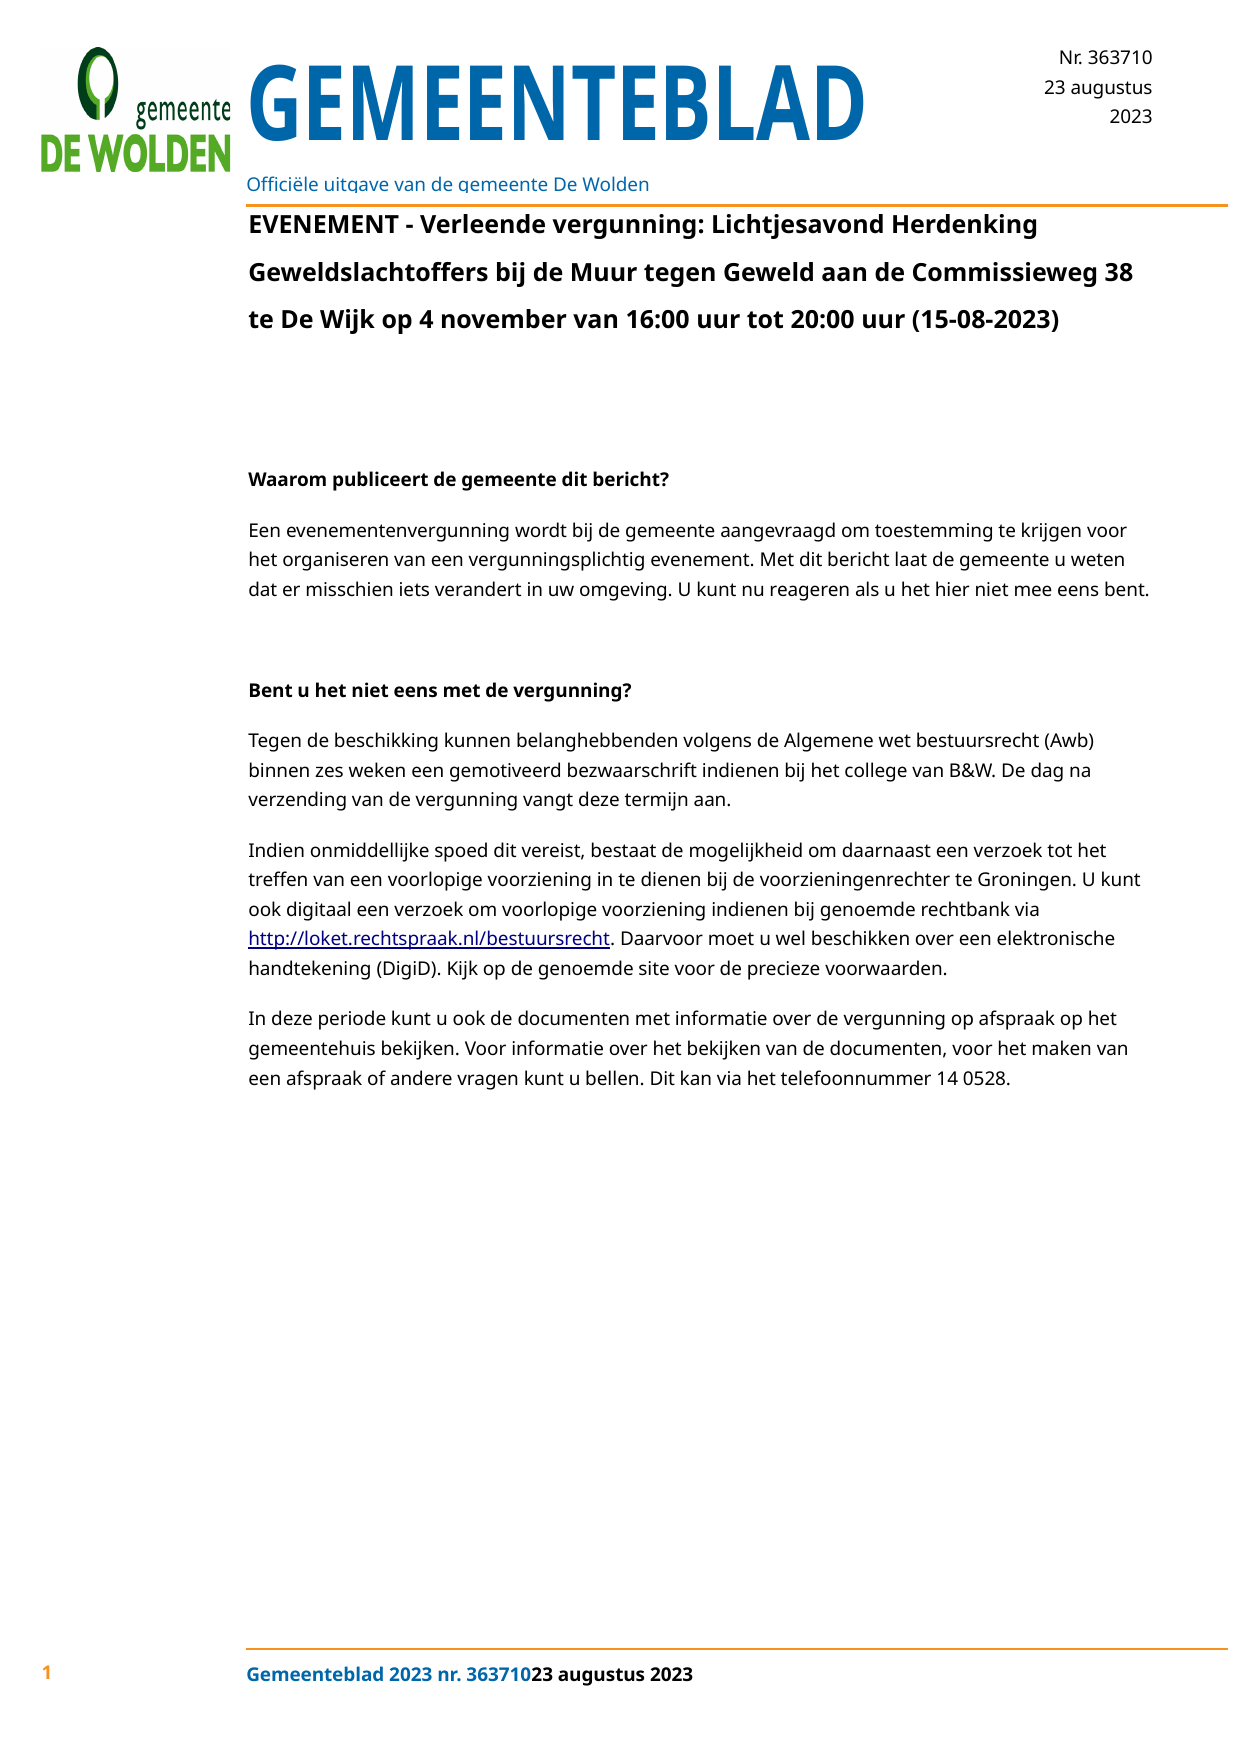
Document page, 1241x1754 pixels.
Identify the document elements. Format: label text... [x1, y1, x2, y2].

text Tegen de beschikking kunnen belanghebbenden volgens de Algemene wet bestuursrecht (Awb) binnen zes weken een gemotiveerd bezwaarschrift indienen bij het college van B&W. De dag na verzending van de vergunning vangt deze termijn aan. [248, 727, 1152, 812]
text Indien onmiddellijke spoed dit vereist, bestaat de mogelijkheid om daarnaast een verzoek tot het treffen van een voorlopige voorziening in te dienen bij de voorzieningenrechter te Groningen. U kunt ook digitaal een verzoek om voorlopige voorziening indienen bij genoemde rechtbank via http://loket.rechtspraak.nl/bestuursrecht. Daarvoor moet u wel beschikken over een elektronische handtekening (DigiD). Kijk op de genoemde site voor de precieze voorwaarden. [248, 837, 1152, 981]
text In deze periode kunt u ook de documenten met informatie over de vergunning op afspraak op het gemeentehuis bekijken. Voor informatie over het bekijken van de documenten, voor het maken van een afspraak of andere vragen kunt u bellen. Dit kan via het telefoonnummer 14 0528. [248, 1006, 1152, 1090]
text Bent u het niet eens met de vergunning? [248, 677, 1152, 702]
text Een evenementenvergunning wordt bij de gemeente aangevraagd om toestemming te krijgen voor het organiseren van een vergunningsplichtig evenement. Met dit bericht laat de gemeente u weten dat er misschien iets verandert in uw omgeving. U kunt nu reageren als u het hier niet mee eens bent. [248, 517, 1152, 602]
text EVENEMENT - Verleende vergunning: Lichtjesavond Herdenking Geweldslachtoffers bij de Muur tegen Geweld aan de Commissieweg 38 te De Wijk op 4 november van 16:00 uur tot 20:00 uur (15-08-2023) [248, 207, 1152, 336]
picture [41, 47, 231, 172]
text Waarom publiceert de gemeente dit bericht? [248, 466, 1152, 492]
